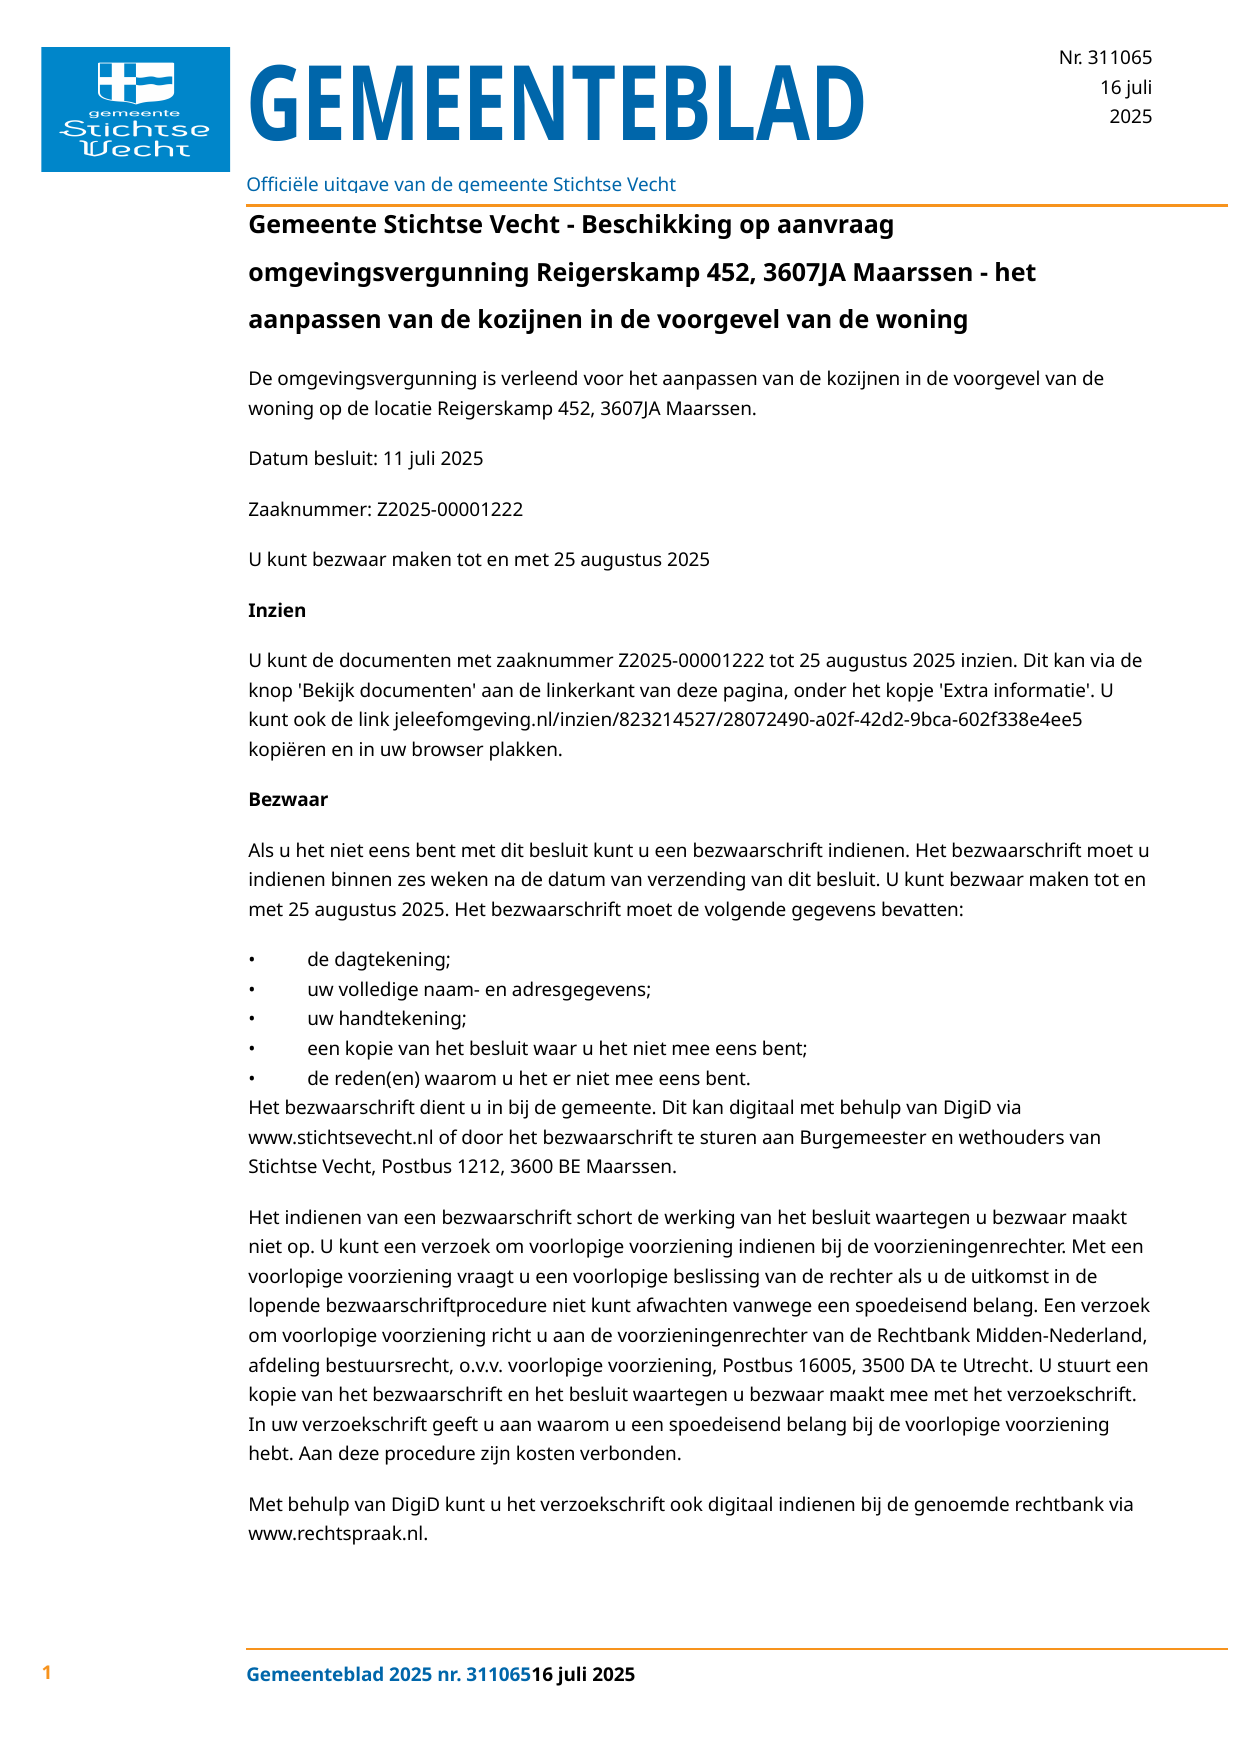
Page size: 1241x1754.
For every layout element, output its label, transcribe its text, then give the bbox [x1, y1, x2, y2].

text Met behulp van DigiD kunt u het verzoekschrift ook digitaal indienen bij de genoemde rechtbank via www.rechtspraak.nl. [248, 1491, 1152, 1546]
picture [137, 63, 174, 103]
text U kunt bezwaar maken tot en met 25 augustus 2025 [248, 546, 1152, 572]
list een kopie van het besluit waar u het niet mee eens bent; [248, 1035, 1152, 1061]
text Datum besluit: 11 juli 2025 [248, 446, 1152, 471]
text U kunt de documenten met zaaknummer Z2025-00001222 tot 25 augustus 2025 inzien. Dit kan via de knop 'Bekijk documenten' aan de linkerkant van deze pagina, onder het kopje 'Extra informatie'. U kunt ook de link jeleefomgeving.nl/inzien/823214527/28072490-a02f-42d2-9bca-602f338e4ee5 kopiëren en in uw browser plakken. [248, 647, 1152, 762]
text Bezwaar [248, 786, 1152, 812]
text Inzien [248, 597, 1152, 622]
text Als u het niet eens bent met dit besluit kunt u een bezwaarschrift indienen. Het bezwaarschrift moet u indienen binnen zes weken na de datum van verzending van dit besluit. U kunt bezwaar maken tot en met 25 augustus 2025. Het bezwaarschrift moet de volgende gegevens bevatten: [248, 837, 1152, 922]
text De omgevingsvergunning is verleend voor het aanpassen van de kozijnen in de voorgevel van de woning op de locatie Reigerskamp 452, 3607JA Maarssen. [248, 366, 1152, 421]
list uw volledige naam- en adresgegevens; [248, 976, 1152, 1002]
text Het indienen van een bezwaarschrift schort de werking van het besluit waartegen u bezwaar maakt niet op. U kunt een verzoek om voorlopige voorziening indienen bij de voorzieningenrechter. Met een voorlopige voorziening vraagt u een voorlopige beslissing van de rechter als u de uitkomst in de lopende bezwaarschriftprocedure niet kunt afwachten vanwege een spoedeisend belang. Een verzoek om voorlopige voorziening richt u aan de voorzieningenrechter van de Rechtbank Midden-Nederland, afdeling bestuursrecht, o.v.v. voorlopige voorziening, Postbus 16005, 3500 DA te Utrecht. U stuurt een kopie van het bezwaarschrift en het besluit waartegen u bezwaar maakt mee met het verzoekschrift. In uw verzoekschrift geeft u aan waarom u een spoedeisend belang bij de voorlopige voorziening hebt. Aan deze procedure zijn kosten verbonden. [248, 1204, 1152, 1466]
text Zaaknummer: Z2025-00001222 [248, 496, 1152, 522]
picture [99, 63, 135, 101]
list de reden(en) waarom u het er niet mee eens bent. [248, 1065, 1152, 1090]
list uw handtekening; [248, 1006, 1152, 1031]
text Het bezwaarschrift dient u in bij de gemeente. Dit kan digitaal met behulp van DigiD via www.stichtsevecht.nl of door het bezwaarschrift te sturen aan Burgemeester en wethouders van Stichtse Vecht, Postbus 1212, 3600 BE Maarssen. [248, 1094, 1152, 1179]
text Gemeente Stichtse Vecht - Beschikking op aanvraag omgevingsvergunning Reigerskamp 452, 3607JA Maarssen - het aanpassen van de kozijnen in de voorgevel van de woning [248, 207, 1152, 336]
list de dagtekening; [248, 946, 1152, 972]
